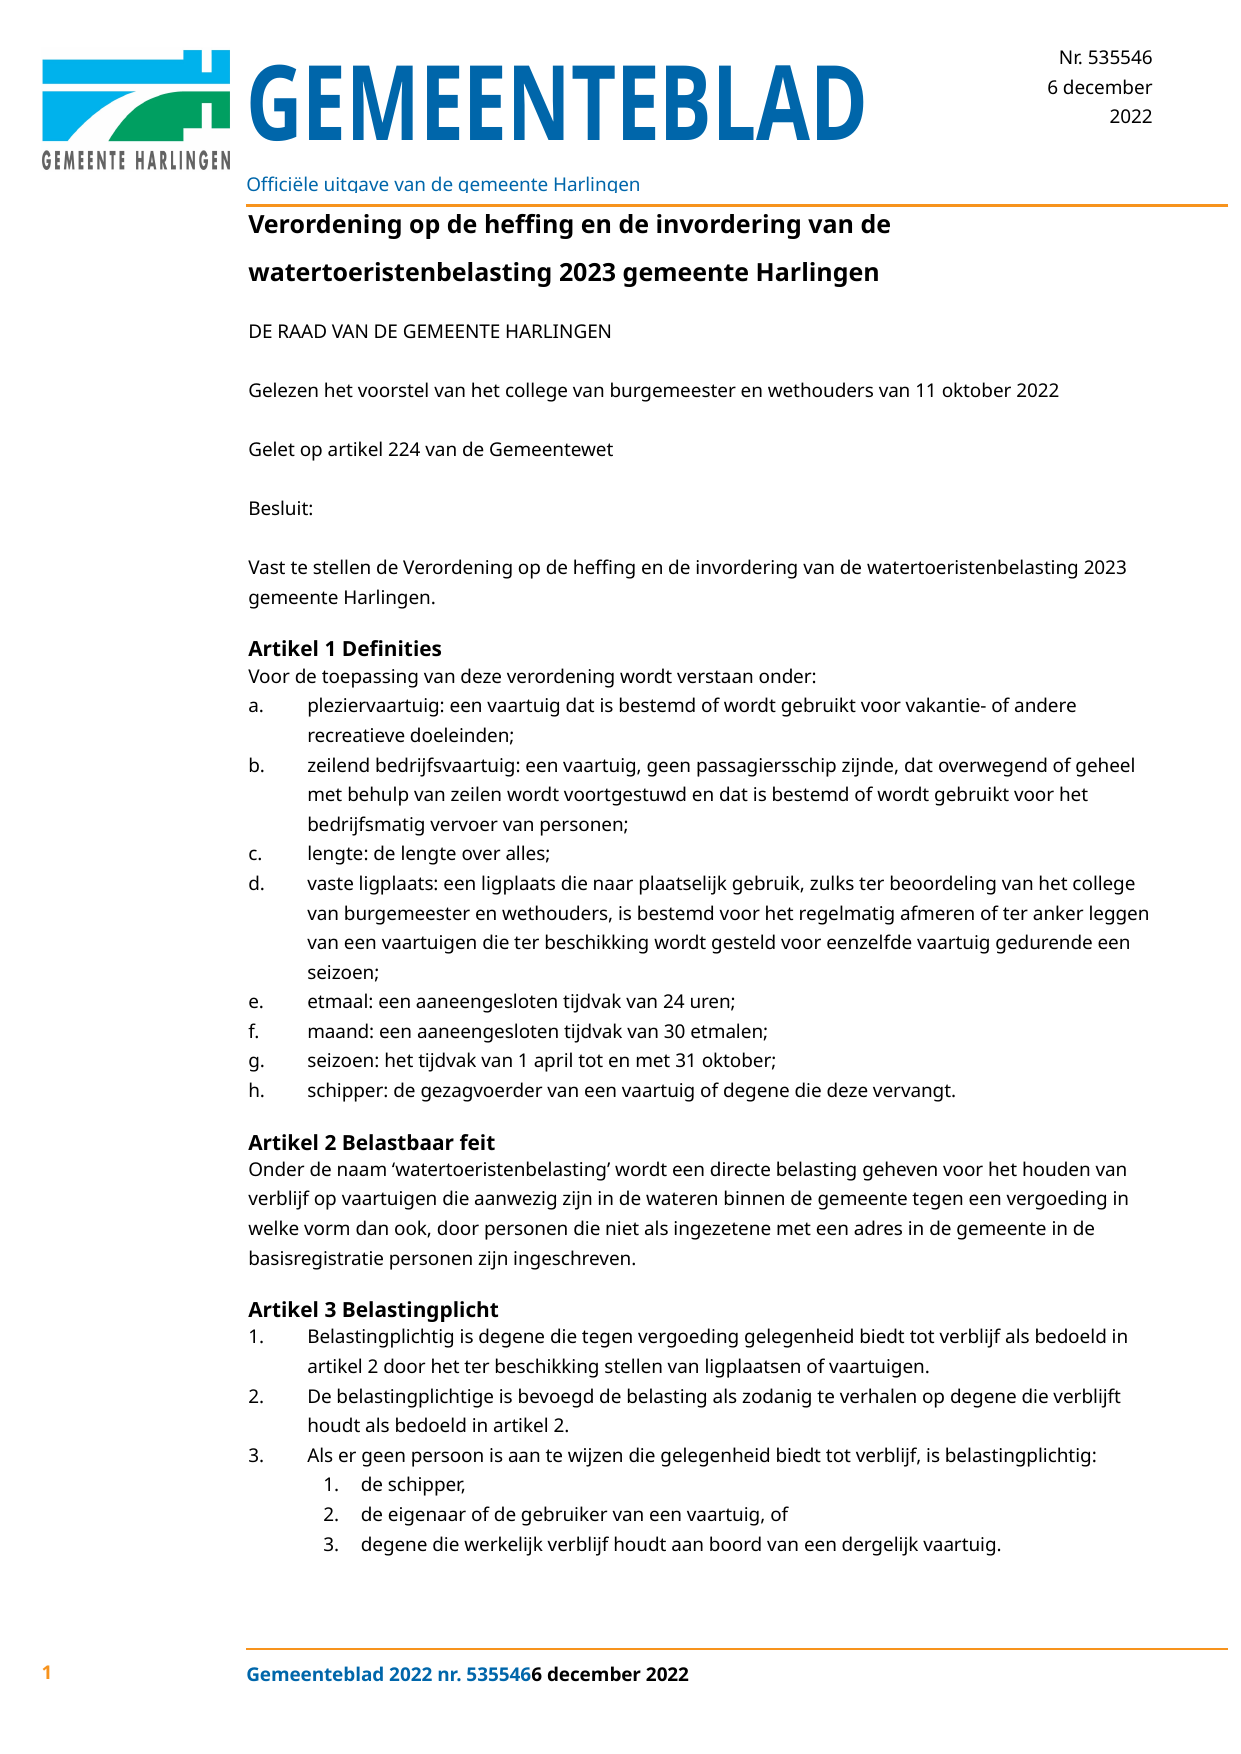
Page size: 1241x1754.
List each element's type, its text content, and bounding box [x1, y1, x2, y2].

list etmaal: een aaneengesloten tijdvak van 24 uren; [248, 988, 1152, 1014]
list pleziervaartuig: een vaartuig dat is bestemd of wordt gebruikt voor vakantie- of andere recreatieve doeleinden; [248, 693, 1152, 748]
list Als er geen persoon is aan te wijzen die gelegenheid biedt tot verblijf, is belastingplichtig: [248, 1442, 1152, 1468]
list vaste ligplaats: een ligplaats die naar plaatselijk gebruik, zulks ter beoordeling van het college van burgemeester en wethouders, is bestemd voor het regelmatig afmeren of ter anker leggen van een vaartuigen die ter beschikking wordt gesteld voor eenzelfde vaartuig gedurende een seizoen; [248, 870, 1152, 984]
list maand: een aaneengesloten tijdvak van 30 etmalen; [248, 1018, 1152, 1044]
text Voor de toepassing van deze verordening wordt verstaan onder: [248, 663, 1152, 689]
list De belastingplichtige is bevoegd de belasting als zodanig te verhalen op degene die verblijft houdt als bedoeld in artikel 2. [248, 1383, 1152, 1438]
text DE RAAD VAN DE GEMEENTE HARLINGEN [248, 318, 1152, 344]
list seizoen: het tijdvak van 1 april tot en met 31 oktober; [248, 1048, 1152, 1073]
list lengte: de lengte over alles; [248, 841, 1152, 866]
list de eigenaar of de gebruiker van een vaartuig, of [323, 1501, 1152, 1527]
list degene die werkelijk verblijf houdt aan boord van een dergelijk vaartuig. [323, 1531, 1152, 1556]
list Belastingplichtig is degene die tegen vergoeding gelegenheid biedt tot verblijf als bedoeld in artikel 2 door het ter beschikking stellen van ligplaatsen of vaartuigen. [248, 1324, 1152, 1379]
text Gelet op artikel 224 van de Gemeentewet [248, 436, 1152, 462]
picture [41, 47, 231, 172]
list zeilend bedrijfsvaartuig: een vaartuig, geen passagiersschip zijnde, dat overwegend of geheel met behulp van zeilen wordt voortgestuwd en dat is bestemd of wordt gebruikt voor het bedrijfsmatig vervoer van personen; [248, 752, 1152, 837]
text Vast te stellen de Verordening op de heffing en de invordering van de watertoeristenbelasting 2023 gemeente Harlingen. [248, 554, 1152, 610]
text Artikel 3 Belastingplicht [248, 1295, 1152, 1324]
text Verordening op de heffing en de invordering van de watertoeristenbelasting 2023 gemeente Harlingen [248, 207, 1152, 288]
text Artikel 2 Belastbaar feit [248, 1128, 1152, 1156]
text Onder de naam ‘watertoeristenbelasting’ wordt een directe belasting geheven voor het houden van verblijf op vaartuigen die aanwezig zijn in de wateren binnen de gemeente tegen een vergoeding in welke vorm dan ook, door personen die niet als ingezetene met een adres in de gemeente in de basisregistratie personen zijn ingeschreven. [248, 1156, 1152, 1271]
list de schipper, [323, 1472, 1152, 1497]
text Artikel 1 Definities [248, 634, 1152, 663]
text Besluit: [248, 495, 1152, 521]
text Gelezen het voorstel van het college van burgemeester en wethouders van 11 oktober 2022 [248, 377, 1152, 403]
list schipper: de gezagvoerder van een vaartuig of degene die deze vervangt. [248, 1077, 1152, 1103]
